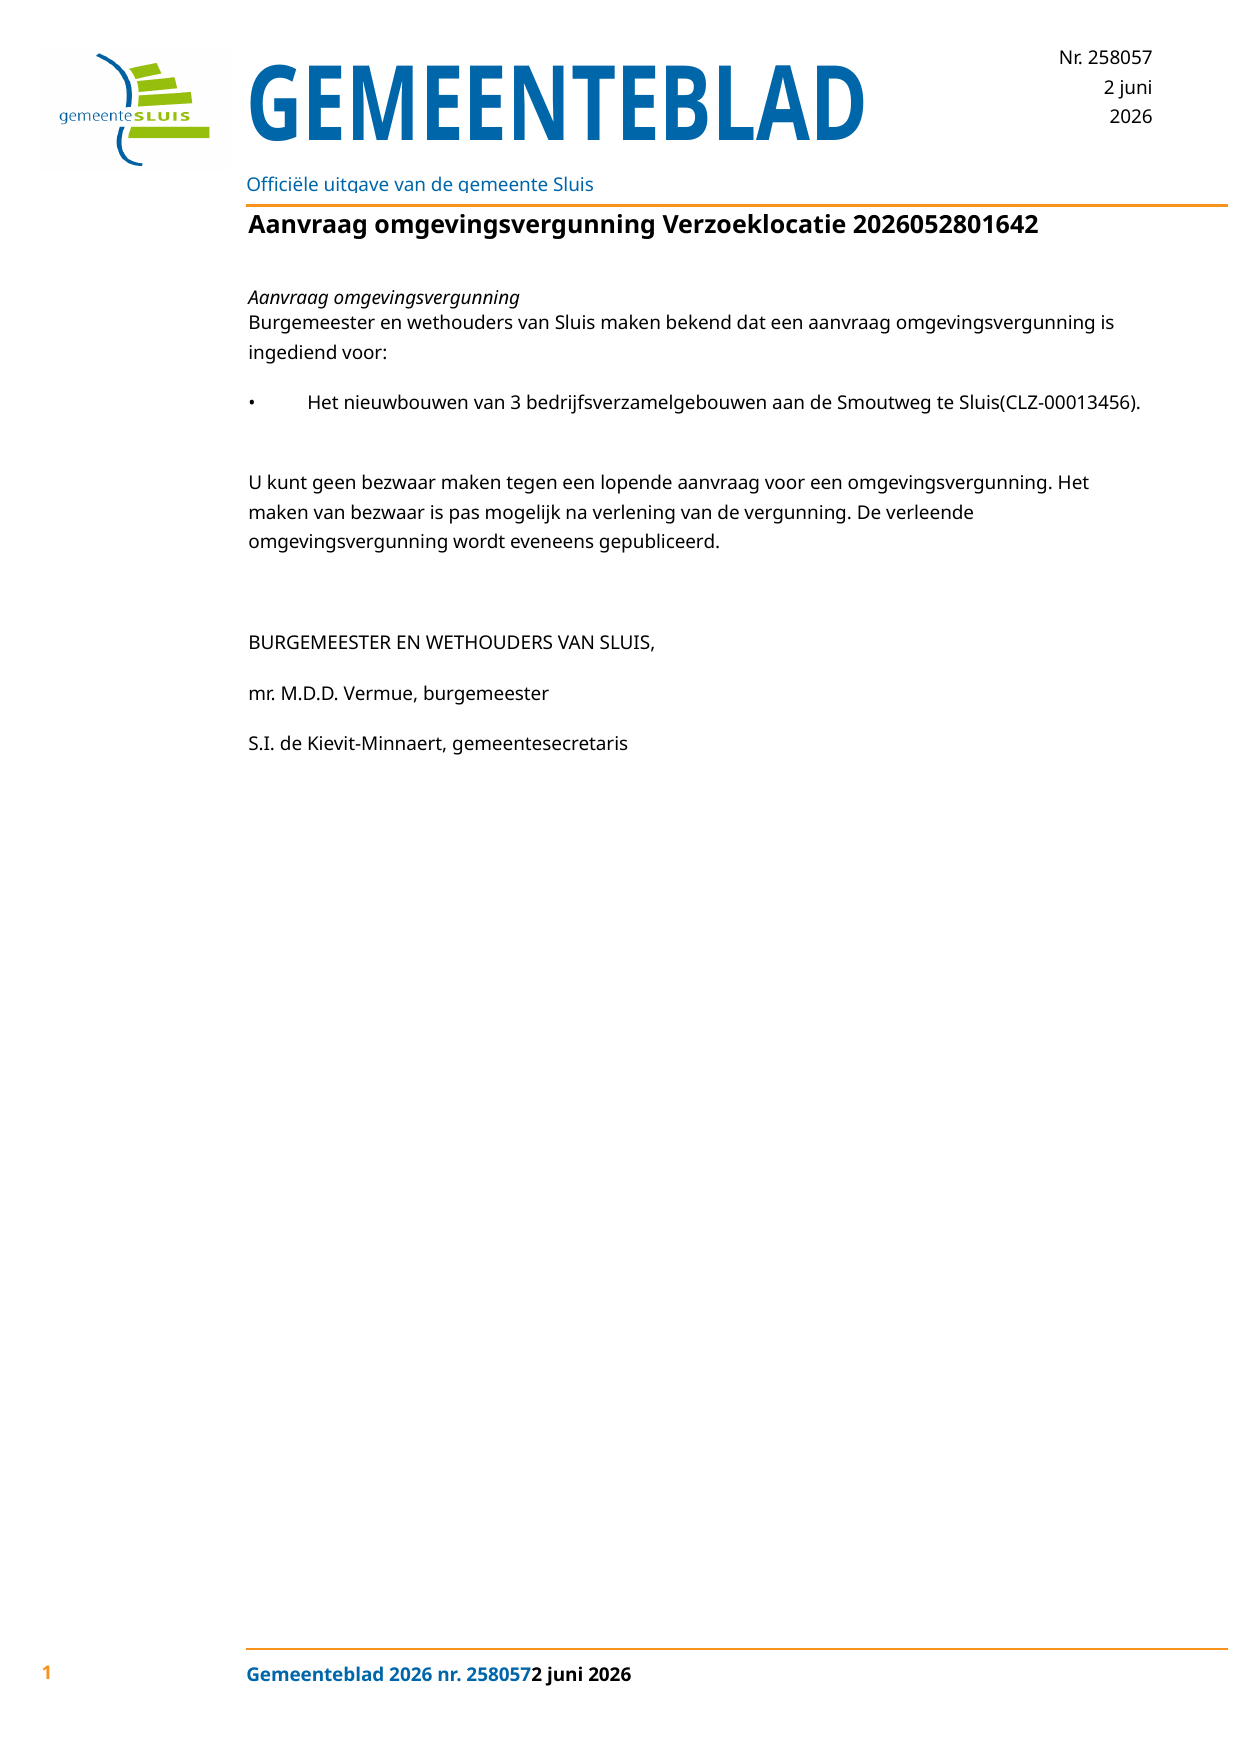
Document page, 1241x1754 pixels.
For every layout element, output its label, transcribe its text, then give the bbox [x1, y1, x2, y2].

list Het nieuwbouwen van 3 bedrijfsverzamelgebouwen aan de Smoutweg te Sluis(CLZ-00013456). [248, 389, 1152, 415]
text Aanvraag omgevingsvergunning Verzoeklocatie 2026052801642 [248, 207, 1152, 241]
text Burgemeester en wethouders van Sluis maken bekend dat een aanvraag omgevingsvergunning is ingediend voor: [248, 309, 1152, 365]
picture [41, 47, 231, 172]
text U kunt geen bezwaar maken tegen een lopende aanvraag voor een omgevingsvergunning. Het maken van bezwaar is pas mogelijk na verlening van de vergunning. De verleende omgevingsvergunning wordt eveneens gepubliceerd. [248, 469, 1152, 554]
text Aanvraag omgevingsvergunning [248, 284, 1152, 309]
text S.I. de Kievit-Minnaert, gemeentesecretaris [248, 730, 1152, 756]
text BURGEMEESTER EN WETHOUDERS VAN SLUIS, [248, 629, 1152, 655]
text mr. M.D.D. Vermue, burgemeester [248, 680, 1152, 706]
